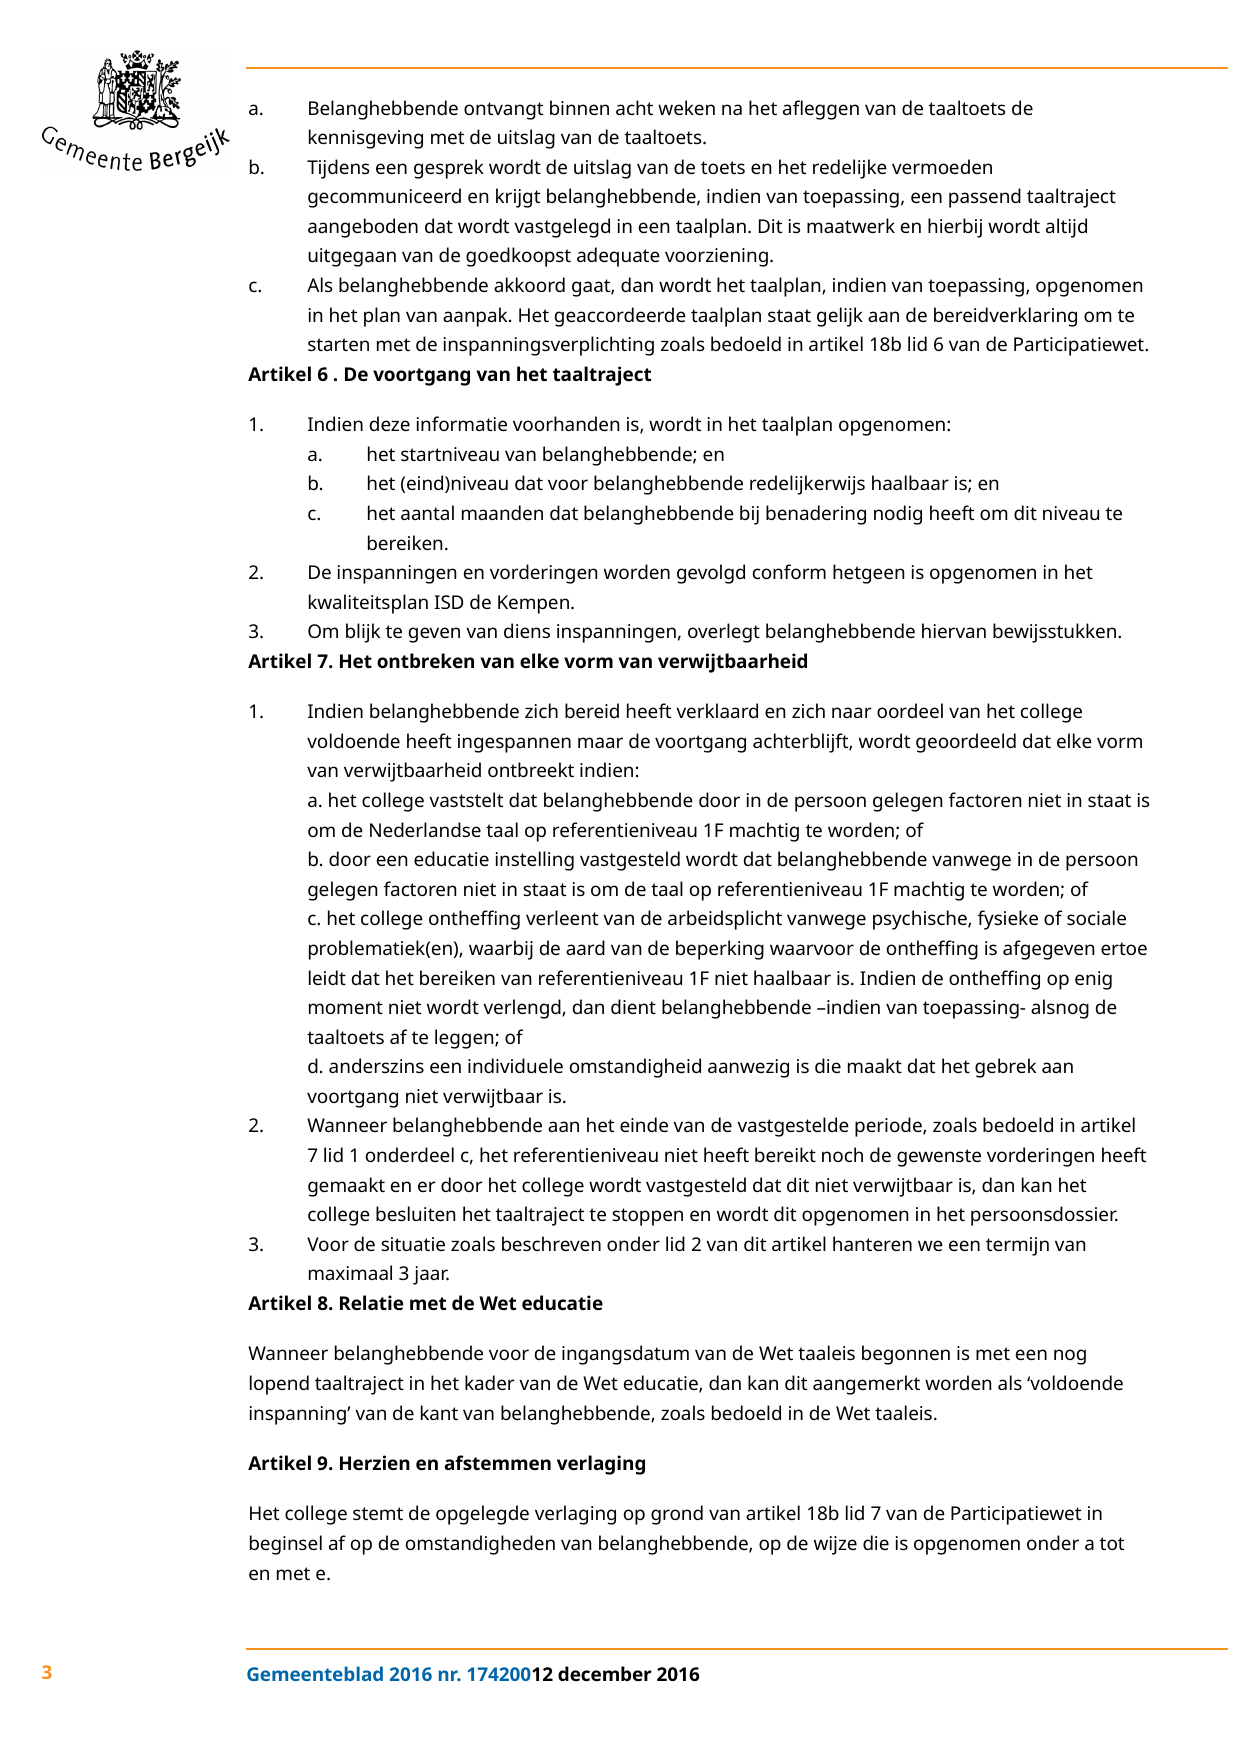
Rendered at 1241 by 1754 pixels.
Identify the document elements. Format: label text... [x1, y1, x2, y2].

text Artikel 9. Herzien en afstemmen verlaging [248, 1450, 1152, 1476]
list het (eind)niveau dat voor belanghebbende redelijkerwijs haalbaar is; en [307, 471, 1152, 496]
list Belanghebbende ontvangt binnen acht weken na het afleggen van de taaltoets de kennisgeving met de uitslag van de taaltoets. [248, 95, 1152, 150]
list Als belanghebbende akkoord gaat, dan wordt het taalplan, indien van toepassing, opgenomen in het plan van aanpak. Het geaccordeerde taalplan staat gelijk aan de bereidverklaring om te starten met de inspanningsverplichting zoals bedoeld in artikel 18b lid 6 van de Participatiewet. [248, 272, 1152, 357]
list d. anderszins een individuele omstandigheid aanwezig is die maakt dat het gebrek aan voortgang niet verwijtbaar is. [248, 1053, 1152, 1109]
list Indien deze informatie voorhanden is, wordt in het taalplan opgenomen: [248, 411, 1152, 437]
list Voor de situatie zoals beschreven onder lid 2 van dit artikel hanteren we een termijn van maximaal 3 jaar. [248, 1231, 1152, 1286]
list a. het college vaststelt dat belanghebbende door in de persoon gelegen factoren niet in staat is om de Nederlandse taal op referentieniveau 1F machtig te worden; of [248, 787, 1152, 843]
list Wanneer belanghebbende aan het einde van de vastgestelde periode, zoals bedoeld in artikel 7 lid 1 onderdeel c, het referentieniveau niet heeft bereikt noch de gewenste vorderingen heeft gemaakt en er door het college wordt vastgesteld dat dit niet verwijtbaar is, dan kan het college besluiten het taaltraject te stoppen en wordt dit opgenomen in het persoonsdossier. [248, 1113, 1152, 1227]
picture [41, 47, 231, 172]
list c. het college ontheffing verleent van de arbeidsplicht vanwege psychische, fysieke of sociale problematiek(en), waarbij de aard van de beperking waarvoor de ontheffing is afgegeven ertoe leidt dat het bereiken van referentieniveau 1F niet haalbaar is. Indien de ontheffing op enig moment niet wordt verlengd, dan dient belanghebbende –indien van toepassing- alsnog de taaltoets af te leggen; of [248, 906, 1152, 1050]
text Artikel 6 . De voortgang van het taaltraject [248, 361, 1152, 387]
list Indien belanghebbende zich bereid heeft verklaard en zich naar oordeel van het college voldoende heeft ingespannen maar de voortgang achterblijft, wordt geoordeeld dat elke vorm van verwijtbaarheid ontbreekt indien: [248, 698, 1152, 783]
list Tijdens een gesprek wordt de uitslag van de toets en het redelijke vermoeden gecommuniceerd en krijgt belanghebbende, indien van toepassing, een passend taaltraject aangeboden dat wordt vastgelegd in een taalplan. Dit is maatwerk en hierbij wordt altijd uitgegaan van de goedkoopst adequate voorziening. [248, 154, 1152, 268]
text Het college stemt de opgelegde verlaging op grond van artikel 18b lid 7 van de Participatiewet in beginsel af op de omstandigheden van belanghebbende, op de wijze die is opgenomen onder a tot en met e. [248, 1501, 1152, 1586]
text Artikel 7. Het ontbreken van elke vorm van verwijtbaarheid [248, 648, 1152, 674]
list het aantal maanden dat belanghebbende bij benadering nodig heeft om dit niveau te bereiken. [307, 500, 1152, 556]
text Wanneer belanghebbende voor de ingangsdatum van de Wet taaleis begonnen is met een nog lopend taaltraject in het kader van de Wet educatie, dan kan dit aangemerkt worden als ‘voldoende inspanning’ van de kant van belanghebbende, zoals bedoeld in de Wet taaleis. [248, 1341, 1152, 1426]
list De inspanningen en vorderingen worden gevolgd conform hetgeen is opgenomen in het kwaliteitsplan ISD de Kempen. [248, 559, 1152, 615]
list het startniveau van belanghebbende; en [307, 441, 1152, 467]
list Om blijk te geven van diens inspanningen, overlegt belanghebbende hiervan bewijsstukken. [248, 618, 1152, 644]
text Artikel 8. Relatie met de Wet educatie [248, 1290, 1152, 1316]
list b. door een educatie instelling vastgesteld wordt dat belanghebbende vanwege in de persoon gelegen factoren niet in staat is om de taal op referentieniveau 1F machtig te worden; of [248, 846, 1152, 902]
